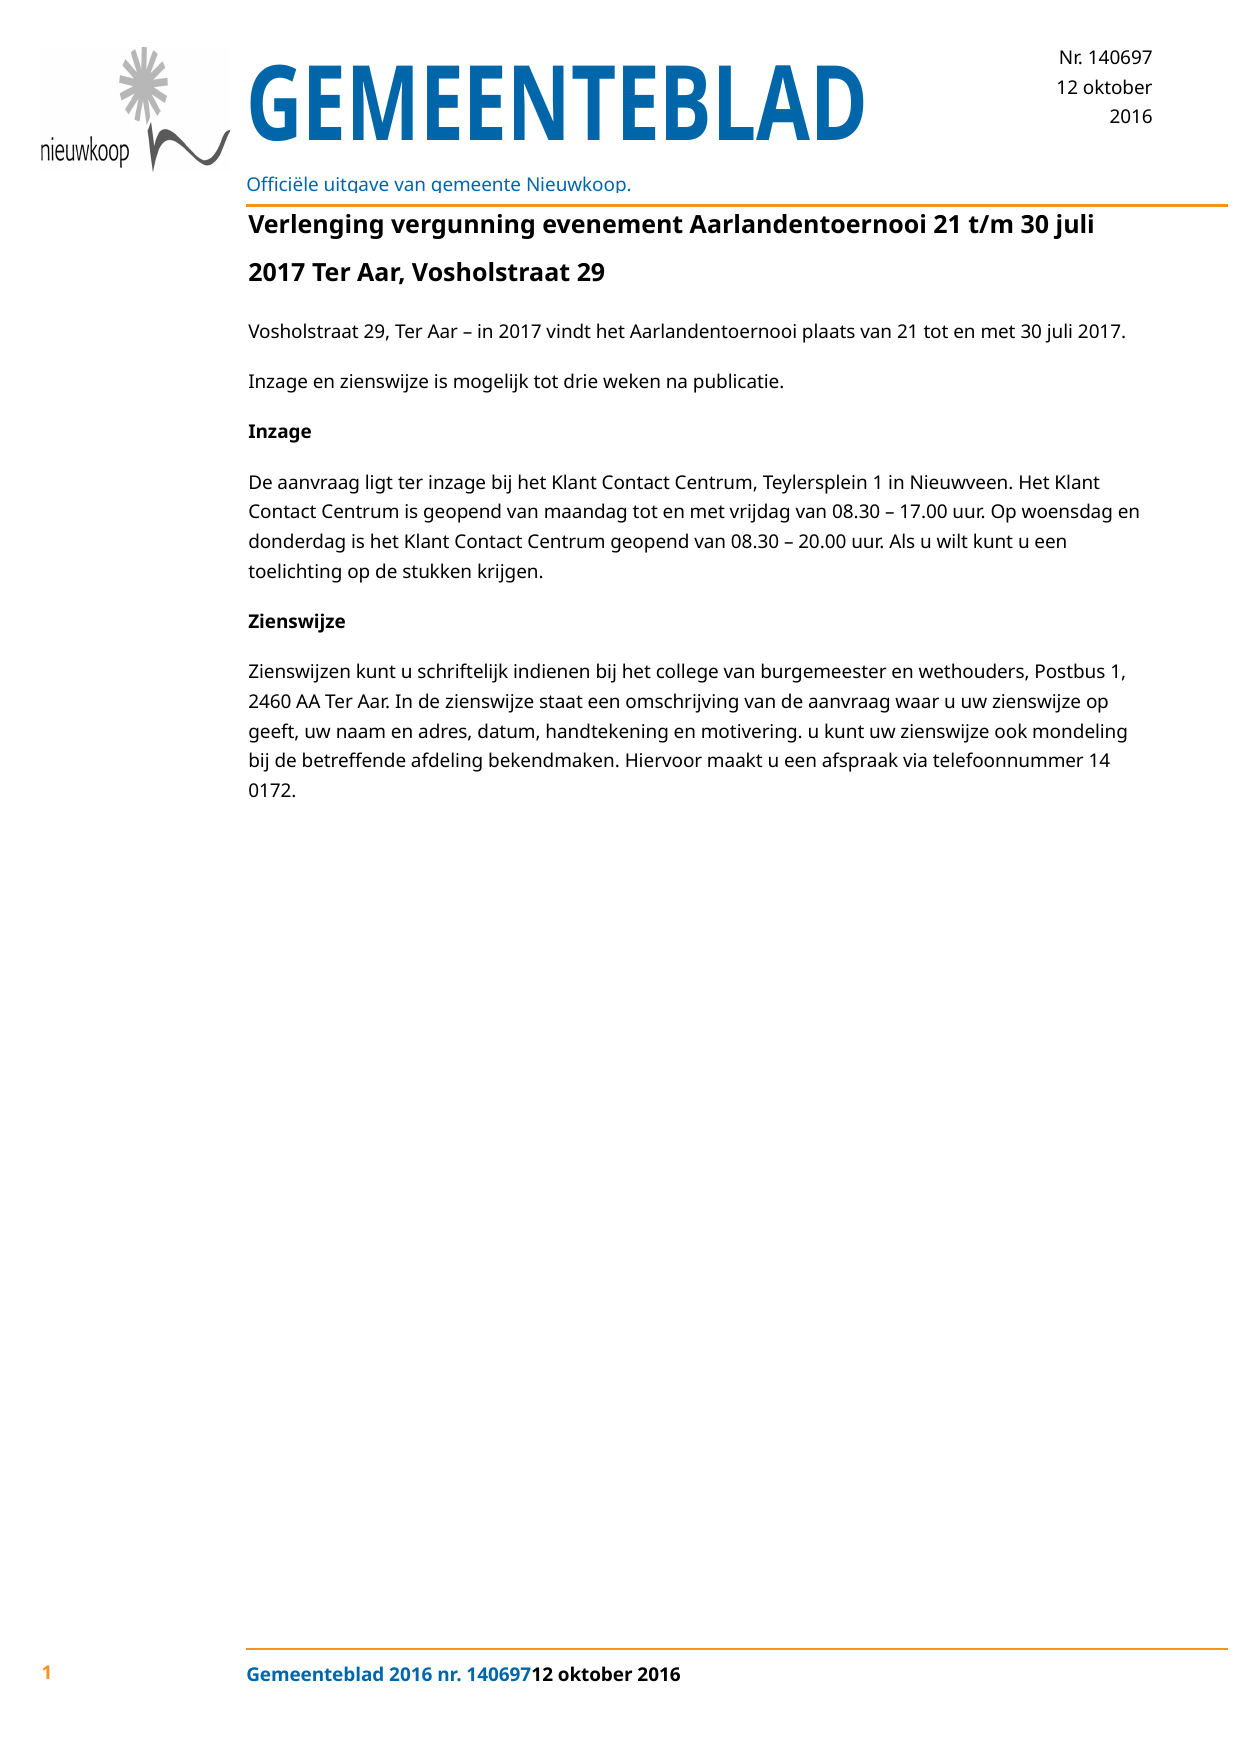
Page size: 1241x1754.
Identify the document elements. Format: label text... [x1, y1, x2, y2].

text Inzage [248, 419, 1152, 444]
text Verlenging vergunning evenement Aarlandentoernooi 21 t/m 30 juli 2017 Ter Aar, Vosholstraat 29 [248, 207, 1152, 288]
text Inzage en zienswijze is mogelijk tot drie weken na publicatie. [248, 368, 1152, 394]
picture [41, 47, 231, 172]
text Zienswijze [248, 608, 1152, 634]
text Vosholstraat 29, Ter Aar – in 2017 vindt het Aarlandentoernooi plaats van 21 tot en met 30 juli 2017. [248, 318, 1152, 344]
text Zienswijzen kunt u schriftelijk indienen bij het college van burgemeester en wethouders, Postbus 1, 2460 AA Ter Aar. In de zienswijze staat een omschrijving van de aanvraag waar u uw zienswijze op geeft, uw naam en adres, datum, handtekening en motivering. u kunt uw zienswijze ook mondeling bij de betreffende afdeling bekendmaken. Hiervoor maakt u een afspraak via telefoonnummer 14 0172. [248, 659, 1152, 803]
text De aanvraag ligt ter inzage bij het Klant Contact Centrum, Teylersplein 1 in Nieuwveen. Het Klant Contact Centrum is geopend van maandag tot en met vrijdag van 08.30 – 17.00 uur. Op woensdag en donderdag is het Klant Contact Centrum geopend van 08.30 – 20.00 uur. Als u wilt kunt u een toelichting op de stukken krijgen. [248, 469, 1152, 584]
